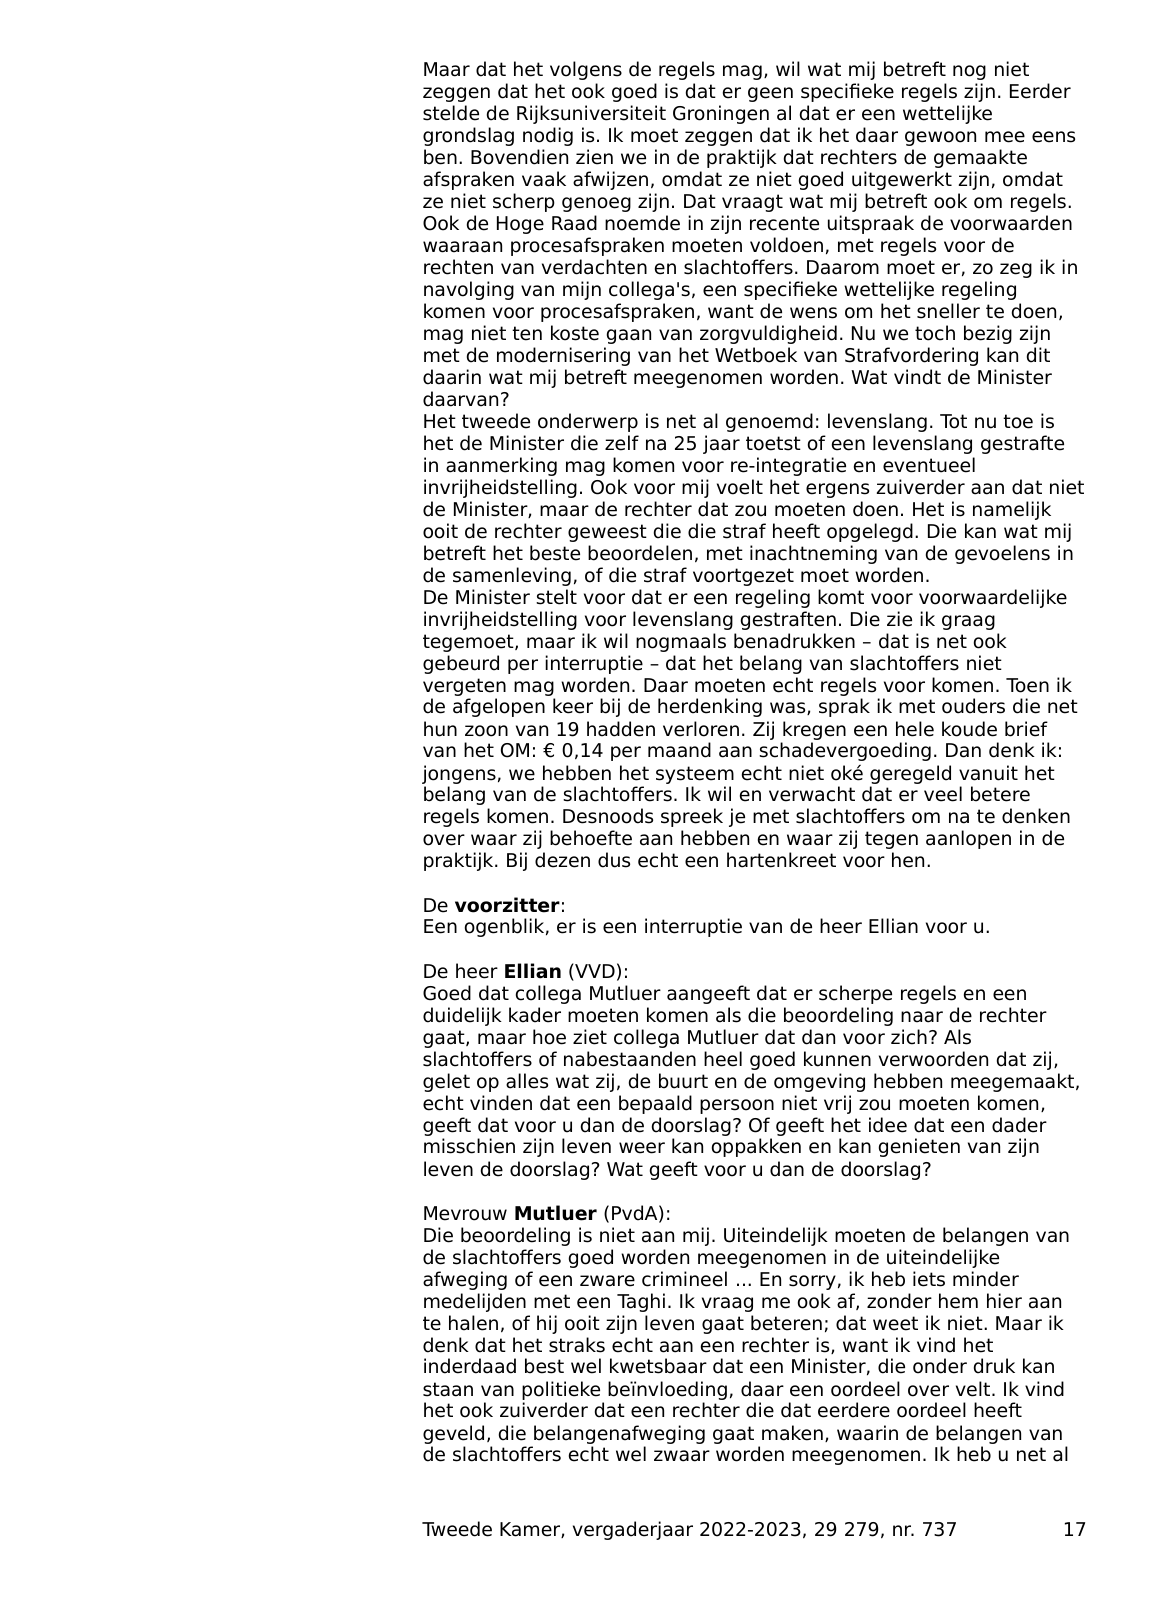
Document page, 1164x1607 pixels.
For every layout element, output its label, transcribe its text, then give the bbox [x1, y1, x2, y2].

text Het tweede onderwerp is net al genoemd: levenslang. Tot nu toe is het de Minister die zelf na 25 jaar toetst of een levenslang gestrafte in aanmerking mag komen voor re-integratie en eventueel invrijheidstelling. Ook voor mij voelt het ergens zuiverder aan dat niet de Minister, maar de rechter dat zou moeten doen. Het is namelijk ooit de rechter geweest die die straf heeft opgelegd. Die kan wat mij betreft het beste beoordelen, met inachtneming van de gevoelens in de samenleving, of die straf voortgezet moet worden. [422, 411, 1087, 587]
text Maar dat het volgens de regels mag, wil wat mij betreft nog niet zeggen dat het ook goed is dat er geen specifieke regels zijn. Eerder stelde de Rijksuniversiteit Groningen al dat er een wettelijke grondslag nodig is. Ik moet zeggen dat ik het daar gewoon mee eens ben. Bovendien zien we in de praktijk dat rechters de gemaakte afspraken vaak afwijzen, omdat ze niet goed uitgewerkt zijn, omdat ze niet scherp genoeg zijn. Dat vraagt wat mij betreft ook om regels. Ook de Hoge Raad noemde in zijn recente uitspraak de voorwaarden waaraan procesafspraken moeten voldoen, met regels voor de rechten van verdachten en slachtoffers. Daarom moet er, zo zeg ik in navolging van mijn collega's, een specifieke wettelijke regeling komen voor procesafspraken, want de wens om het sneller te doen, mag niet ten koste gaan van zorgvuldigheid. Nu we toch bezig zijn met de modernisering van het Wetboek van Strafvordering kan dit daarin wat mij betreft meegenomen worden. Wat vindt de Minister daarvan? [422, 59, 1087, 411]
text De Minister stelt voor dat er een regeling komt voor voorwaardelijke invrijheidstelling voor levenslang gestraften. Die zie ik graag tegemoet, maar ik wil nogmaals benadrukken – dat is net ook gebeurd per interruptie – dat het belang van slachtoffers niet vergeten mag worden. Daar moeten echt regels voor komen. Toen ik de afgelopen keer bij de herdenking was, sprak ik met ouders die net hun zoon van 19 hadden verloren. Zij kregen een hele koude brief van het OM: € 0,14 per maand aan schadevergoeding. Dan denk ik: jongens, we hebben het systeem echt niet oké geregeld vanuit het belang van de slachtoffers. Ik wil en verwacht dat er veel betere regels komen. Desnoods spreek je met slachtoffers om na te denken over waar zij behoefte aan hebben en waar zij tegen aanlopen in de praktijk. Bij dezen dus echt een hartenkreet voor hen. [422, 587, 1087, 872]
text Die beoordeling is niet aan mij. Uiteindelijk moeten de belangen van de slachtoffers goed worden meegenomen in de uiteindelijke afweging of een zware crimineel ... En sorry, ik heb iets minder medelijden met een Taghi. Ik vraag me ook af, zonder hem hier aan te halen, of hij ooit zijn leven gaat beteren; dat weet ik niet. Maar ik denk dat het straks echt aan een rechter is, want ik vind het inderdaad best wel kwetsbaar dat een Minister, die onder druk kan staan van politieke beïnvloeding, daar een oordeel over velt. Ik vind het ook zuiverder dat een rechter die dat eerdere oordeel heeft geveld, die belangenafweging gaat maken, waarin de belangen van de slachtoffers echt wel zwaar worden meegenomen. Ik heb u net al [422, 1224, 1087, 1466]
text De voorzitter: [422, 894, 1087, 916]
text Goed dat collega Mutluer aangeeft dat er scherpe regels en een duidelijk kader moeten komen als die beoordeling naar de rechter gaat, maar hoe ziet collega Mutluer dat dan voor zich? Als slachtoffers of nabestaanden heel goed kunnen verwoorden dat zij, gelet op alles wat zij, de buurt en de omgeving hebben meegemaakt, echt vinden dat een bepaald persoon niet vrij zou moeten komen, geeft dat voor u dan de doorslag? Of geeft het idee dat een dader misschien zijn leven weer kan oppakken en kan genieten van zijn leven de doorslag? Wat geeft voor u dan de doorslag? [422, 983, 1087, 1180]
text De heer Ellian (VVD): [422, 961, 1087, 983]
text Mevrouw Mutluer (PvdA): [422, 1203, 1087, 1224]
text Een ogenblik, er is een interruptie van de heer Ellian voor u. [422, 916, 1087, 938]
